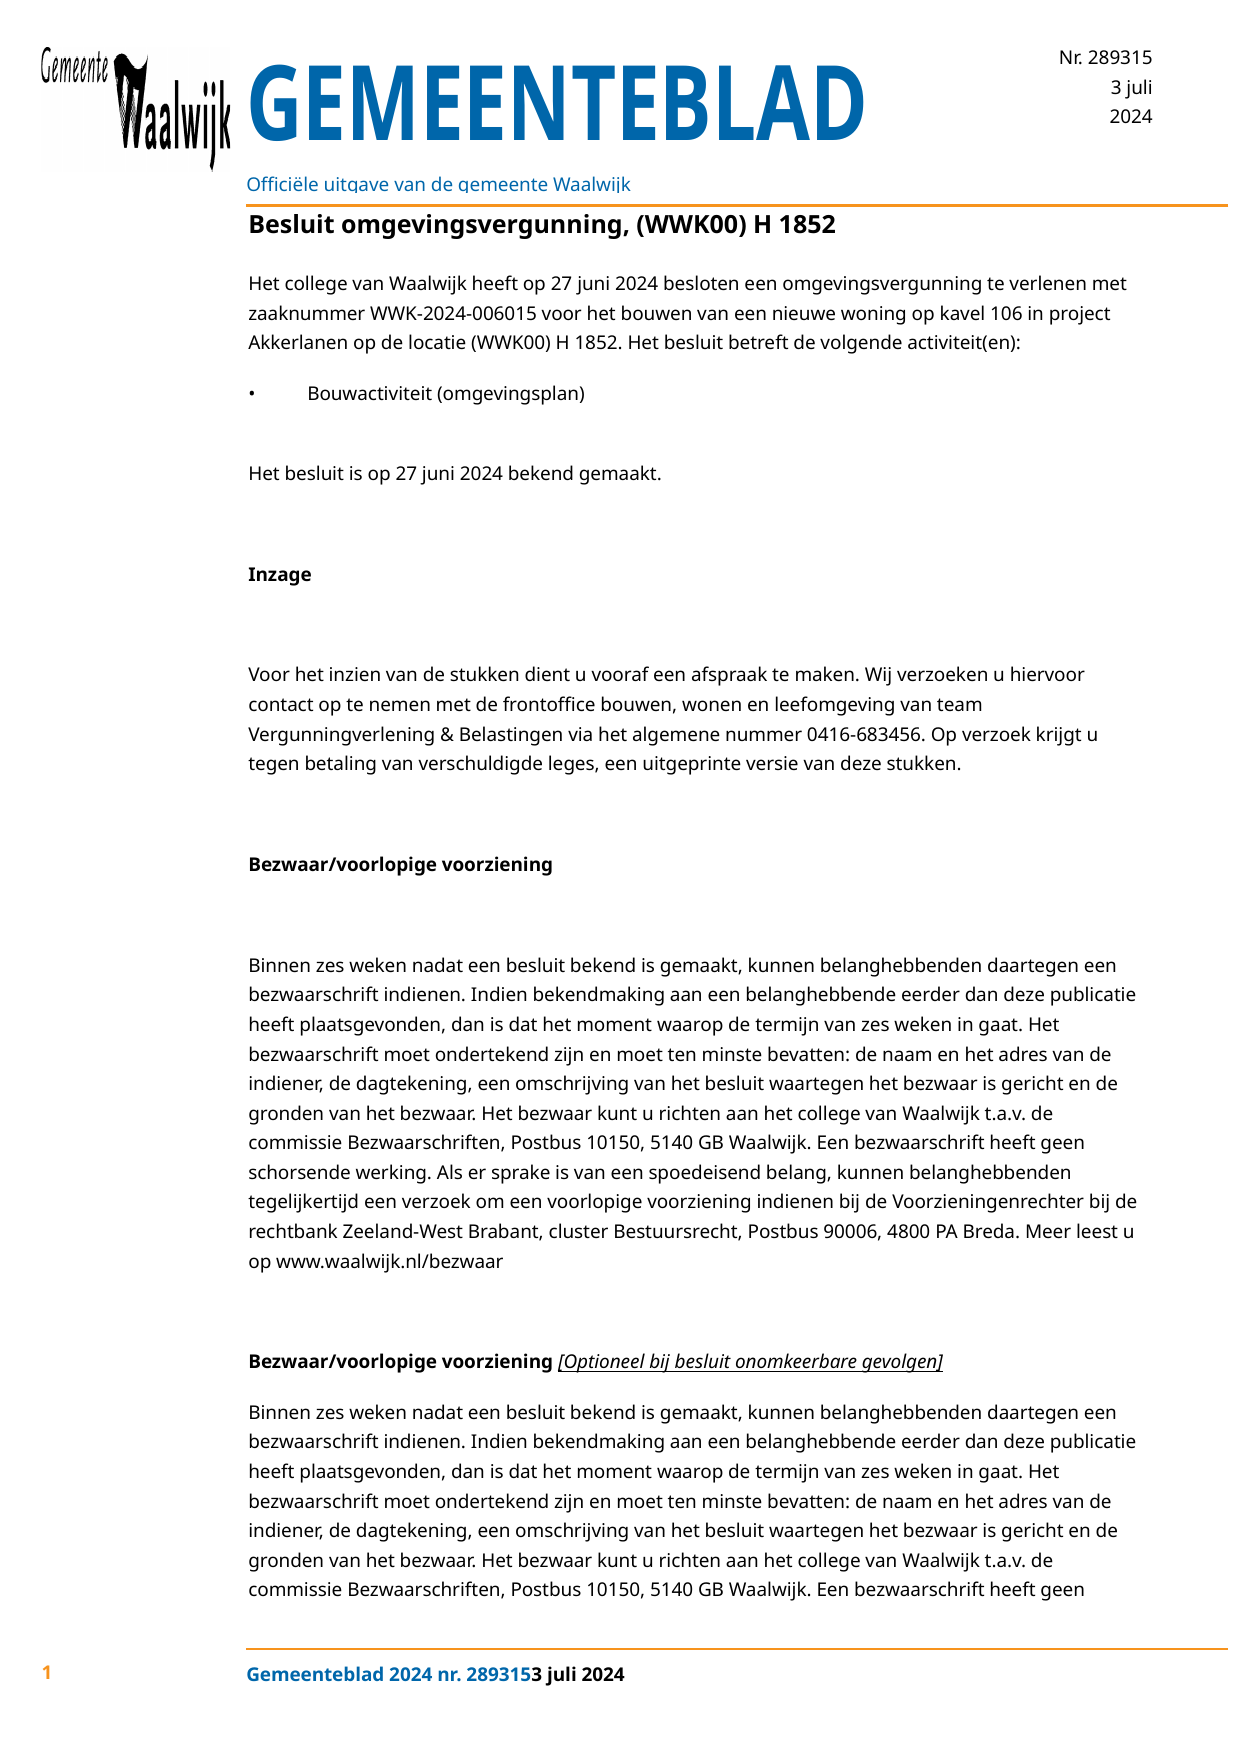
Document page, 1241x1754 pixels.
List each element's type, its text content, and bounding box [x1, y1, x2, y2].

picture [41, 47, 231, 172]
text Het college van Waalwijk heeft op 27 juni 2024 besloten een omgevingsvergunning te verlenen met zaaknummer WWK-2024-006015 voor het bouwen van een nieuwe woning op kavel 106 in project Akkerlanen op de locatie (WWK00) H 1852. Het besluit betreft de volgende activiteit(en): [248, 270, 1152, 355]
text Voor het inzien van de stukken dient u vooraf een afspraak te maken. Wij verzoeken u hiervoor contact op te nemen met de frontoffice bouwen, wonen en leefomgeving van team Vergunningverlening & Belastingen via het algemene nummer 0416-683456. Op verzoek krijgt u tegen betaling van verschuldigde leges, een uitgeprinte versie van deze stukken. [248, 662, 1152, 776]
text Bezwaar/voorlopige voorziening [248, 851, 1152, 877]
text Binnen zes weken nadat een besluit bekend is gemaakt, kunnen belanghebbenden daartegen een bezwaarschrift indienen. Indien bekendmaking aan een belanghebbende eerder dan deze publicatie heeft plaatsgevonden, dan is dat het moment waarop de termijn van zes weken in gaat. Het bezwaarschrift moet ondertekend zijn en moet ten minste bevatten: de naam en het adres van de indiener, de dagtekening, een omschrijving van het besluit waartegen het bezwaar is gericht en de gronden van het bezwaar. Het bezwaar kunt u richten aan het college van Waalwijk t.a.v. de commissie Bezwaarschriften, Postbus 10150, 5140 GB Waalwijk. Een bezwaarschrift heeft geen schorsende werking. Als er sprake is van een spoedeisend belang, kunnen belanghebbenden tegelijkertijd een verzoek om een voorlopige voorziening indienen bij de Voorzieningenrechter bij de rechtbank Zeeland-West Brabant, cluster Bestuursrecht, Postbus 90006, 4800 PA Breda. Meer leest u op www.waalwijk.nl/bezwaar [248, 952, 1152, 1273]
text Het besluit is op 27 juni 2024 bekend gemaakt. [248, 460, 1152, 486]
text Inzage [248, 561, 1152, 586]
text Bezwaar/voorlopige voorziening [Optioneel bij besluit onomkeerbare gevolgen] [248, 1349, 1152, 1374]
list Bouwactiviteit (omgevingsplan) [248, 380, 1152, 406]
text Binnen zes weken nadat een besluit bekend is gemaakt, kunnen belanghebbenden daartegen een bezwaarschrift indienen. Indien bekendmaking aan een belanghebbende eerder dan deze publicatie heeft plaatsgevonden, dan is dat het moment waarop de termijn van zes weken in gaat. Het bezwaarschrift moet ondertekend zijn en moet ten minste bevatten: de naam en het adres van de indiener, de dagtekening, een omschrijving van het besluit waartegen het bezwaar is gericht en de gronden van het bezwaar. Het bezwaar kunt u richten aan het college van Waalwijk t.a.v. de commissie Bezwaarschriften, Postbus 10150, 5140 GB Waalwijk. Een bezwaarschrift heeft geen [248, 1399, 1152, 1602]
text Besluit omgevingsvergunning, (WWK00) H 1852 [248, 207, 1152, 241]
